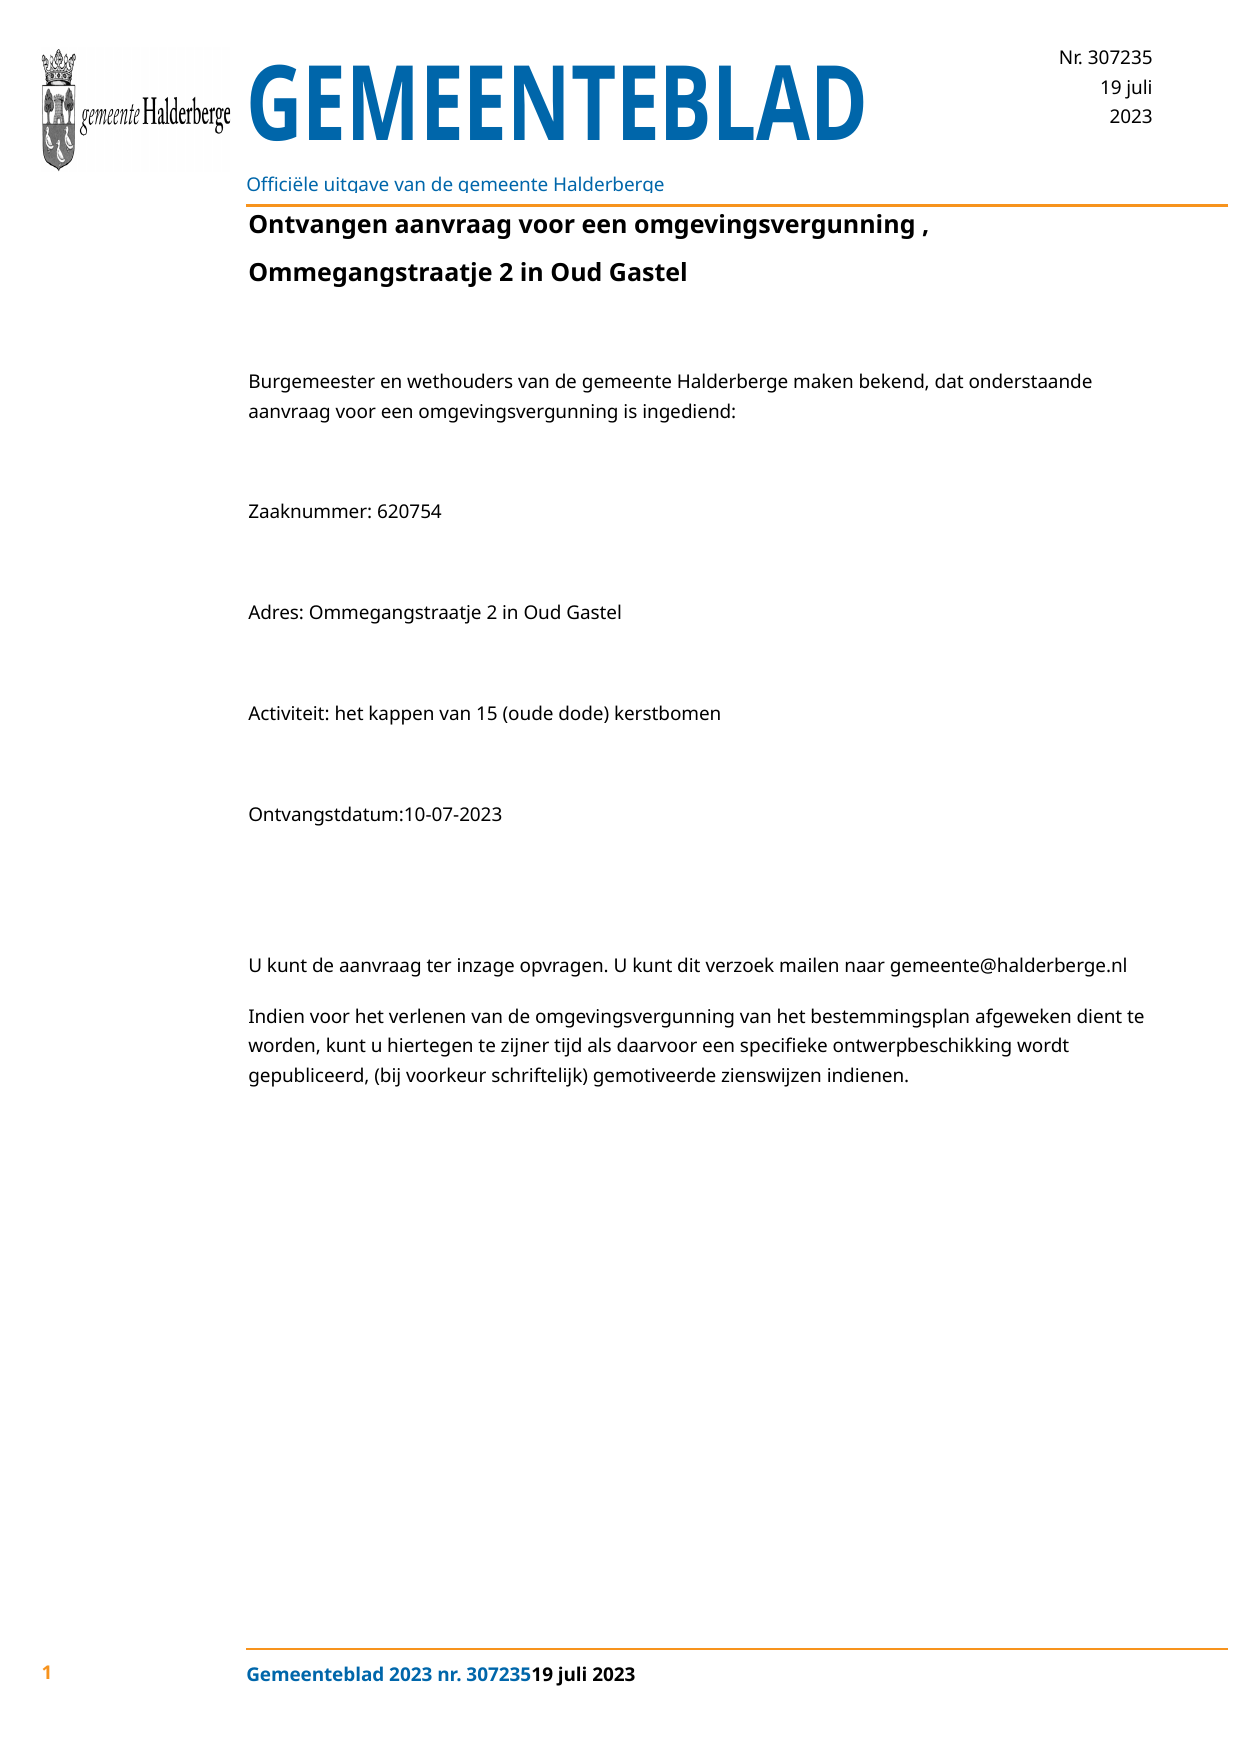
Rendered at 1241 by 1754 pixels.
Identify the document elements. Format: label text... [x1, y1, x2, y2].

text Zaaknummer: 620754 [248, 499, 1152, 524]
text Indien voor het verlenen van de omgevingsvergunning van het bestemmingsplan afgeweken dient te worden, kunt u hiertegen te zijner tijd als daarvoor een specifieke ontwerpbeschikking wordt gepubliceerd, (bij voorkeur schriftelijk) gemotiveerde zienswijzen indienen. [248, 1003, 1152, 1088]
text Activiteit: het kappen van 15 (oude dode) kerstbomen [248, 700, 1152, 726]
picture [41, 47, 231, 172]
text Ontvangen aanvraag voor een omgevingsvergunning , Ommegangstraatje 2 in Oud Gastel [248, 207, 1152, 288]
text Adres: Ommegangstraatje 2 in Oud Gastel [248, 599, 1152, 625]
text U kunt de aanvraag ter inzage opvragen. U kunt dit verzoek mailen naar gemeente@halderberge.nl [248, 952, 1152, 978]
text Ontvangstdatum:10-07-2023 [248, 801, 1152, 827]
text Burgemeester en wethouders van de gemeente Halderberge maken bekend, dat onderstaande aanvraag voor een omgevingsvergunning is ingediend: [248, 368, 1152, 424]
